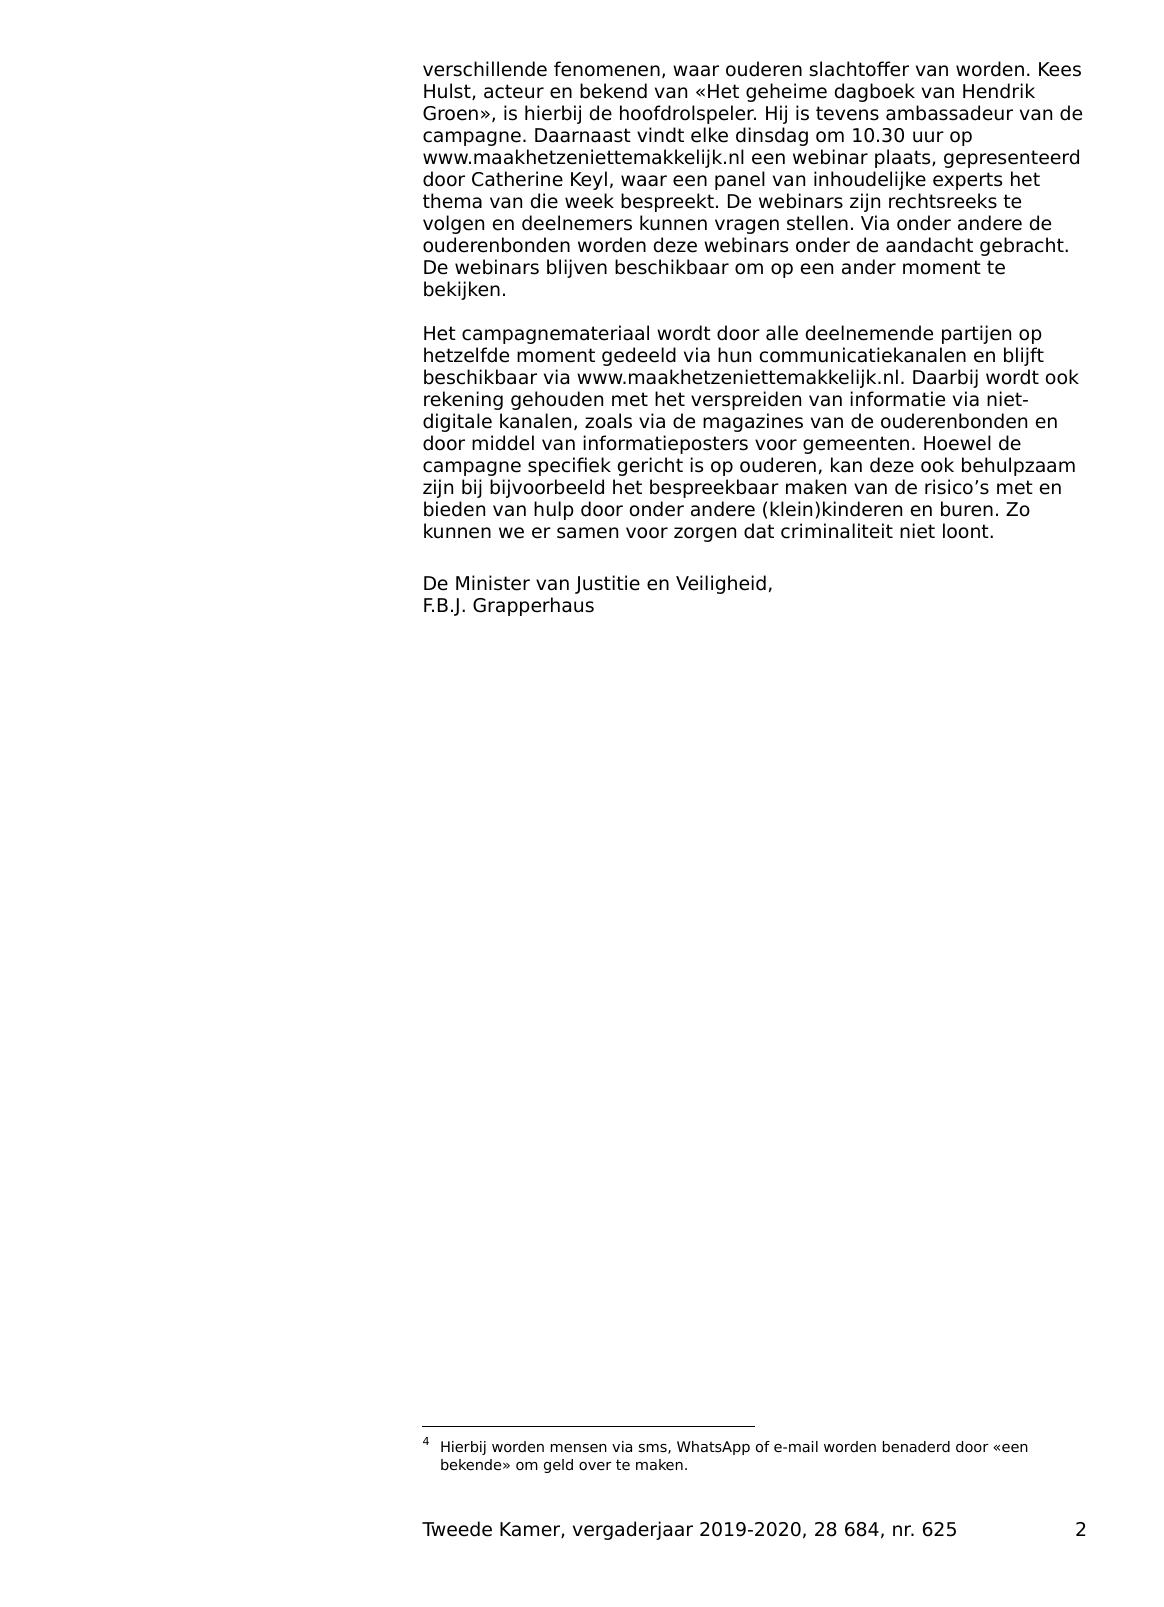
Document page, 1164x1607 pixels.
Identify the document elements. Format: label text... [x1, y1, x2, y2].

text verschillende fenomenen, waar ouderen slachtoffer van worden. Kees Hulst, acteur en bekend van «Het geheime dagboek van Hendrik Groen», is hierbij de hoofdrolspeler. Hij is tevens ambassadeur van de campagne. Daarnaast vindt elke dinsdag om 10.30 uur op www.maakhetzeniettemakkelijk.nl een webinar plaats, gepresenteerd door Catherine Keyl, waar een panel van inhoudelijke experts het thema van die week bespreekt. De webinars zijn rechtsreeks te volgen en deelnemers kunnen vragen stellen. Via onder andere de ouderenbonden worden deze webinars onder de aandacht gebracht. De webinars blijven beschikbaar om op een ander moment te bekijken. [422, 59, 1087, 301]
text Hierbij worden mensen via sms, WhatsApp of e-mail worden benaderd door «een bekende» om geld over te maken. [422, 1435, 1087, 1474]
text Het campagnemateriaal wordt door alle deelnemende partijen op hetzelfde moment gedeeld via hun communicatiekanalen en blijft beschikbaar via www.maakhetzeniettemakkelijk.nl. Daarbij wordt ook rekening gehouden met het verspreiden van informatie via niet-digitale kanalen, zoals via de magazines van de ouderenbonden en door middel van informatieposters voor gemeenten. Hoewel de campagne specifiek gericht is op ouderen, kan deze ook behulpzaam zijn bij bijvoorbeeld het bespreekbaar maken van de risico’s met en bieden van hulp door onder andere (klein)kinderen en buren. Zo kunnen we er samen voor zorgen dat criminaliteit niet loont. [422, 323, 1087, 543]
text De Minister van Justitie en Veiligheid, F.B.J. Grapperhaus [422, 573, 1087, 617]
